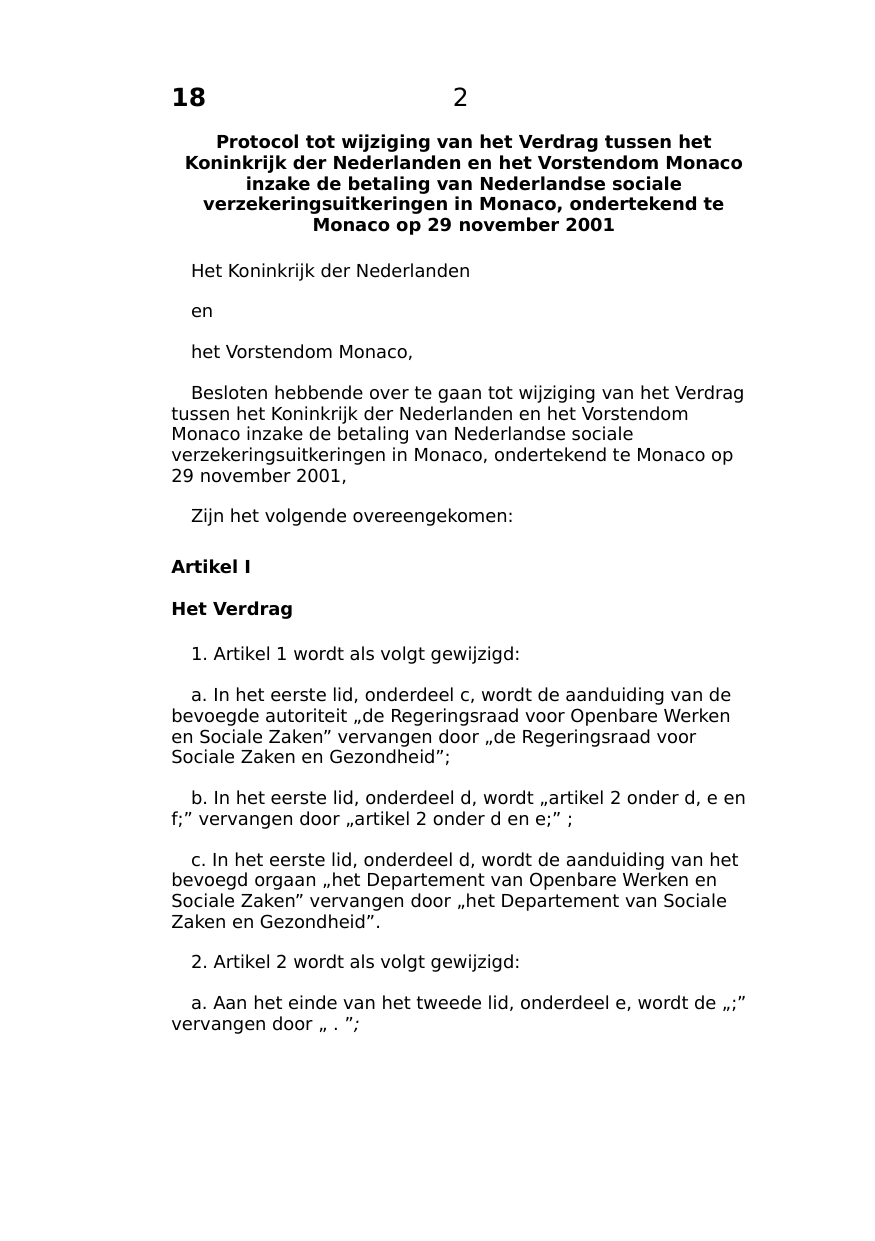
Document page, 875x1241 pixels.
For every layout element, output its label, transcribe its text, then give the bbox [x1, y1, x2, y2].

text a. Aan het einde van het tweede lid, onderdeel e, wordt de „;” vervangen door „ . ”; [171, 993, 756, 1034]
text het Vorstendom Monaco, [171, 342, 756, 363]
text en [171, 301, 756, 322]
text b. In het eerste lid, onderdeel d, wordt „artikel 2 onder d, e en f;” vervangen door „artikel 2 onder d en e;” ; [171, 788, 756, 829]
text 1. Artikel 1 wordt als volgt gewijzigd: [171, 644, 756, 665]
subtitle Protocol tot wijziging van het Verdrag tussen het Koninkrijk der Nederlanden en het Vorstendom Monaco inzake de betaling van Nederlandse sociale verzekeringsuitkeringen in Monaco, ondertekend te Monaco op 29 november 2001 [171, 132, 756, 236]
text c. In het eerste lid, onderdeel d, wordt de aanduiding van het bevoegd orgaan „het Departement van Openbare Werken en Sociale Zaken” vervangen door „het Departement van Sociale Zaken en Gezondheid”. [171, 849, 756, 932]
text a. In het eerste lid, onderdeel c, wordt de aanduiding van de bevoegde autoriteit „de Regeringsraad voor Openbare Werken en Sociale Zaken” vervangen door „de Regeringsraad voor Sociale Zaken en Gezondheid”; [171, 685, 756, 768]
text Het Koninkrijk der Nederlanden [171, 261, 756, 281]
subtitle Artikel I Het Verdrag [171, 557, 756, 619]
text Besloten hebbende over te gaan tot wijziging van het Verdrag tussen het Koninkrijk der Nederlanden en het Vorstendom Monaco inzake de betaling van Nederlandse sociale verzekeringsuitkeringen in Monaco, ondertekend te Monaco op 29 november 2001, [171, 383, 756, 486]
text Zijn het volgende overeengekomen: [171, 506, 756, 527]
text 2. Artikel 2 wordt als volgt gewijzigd: [171, 952, 756, 973]
